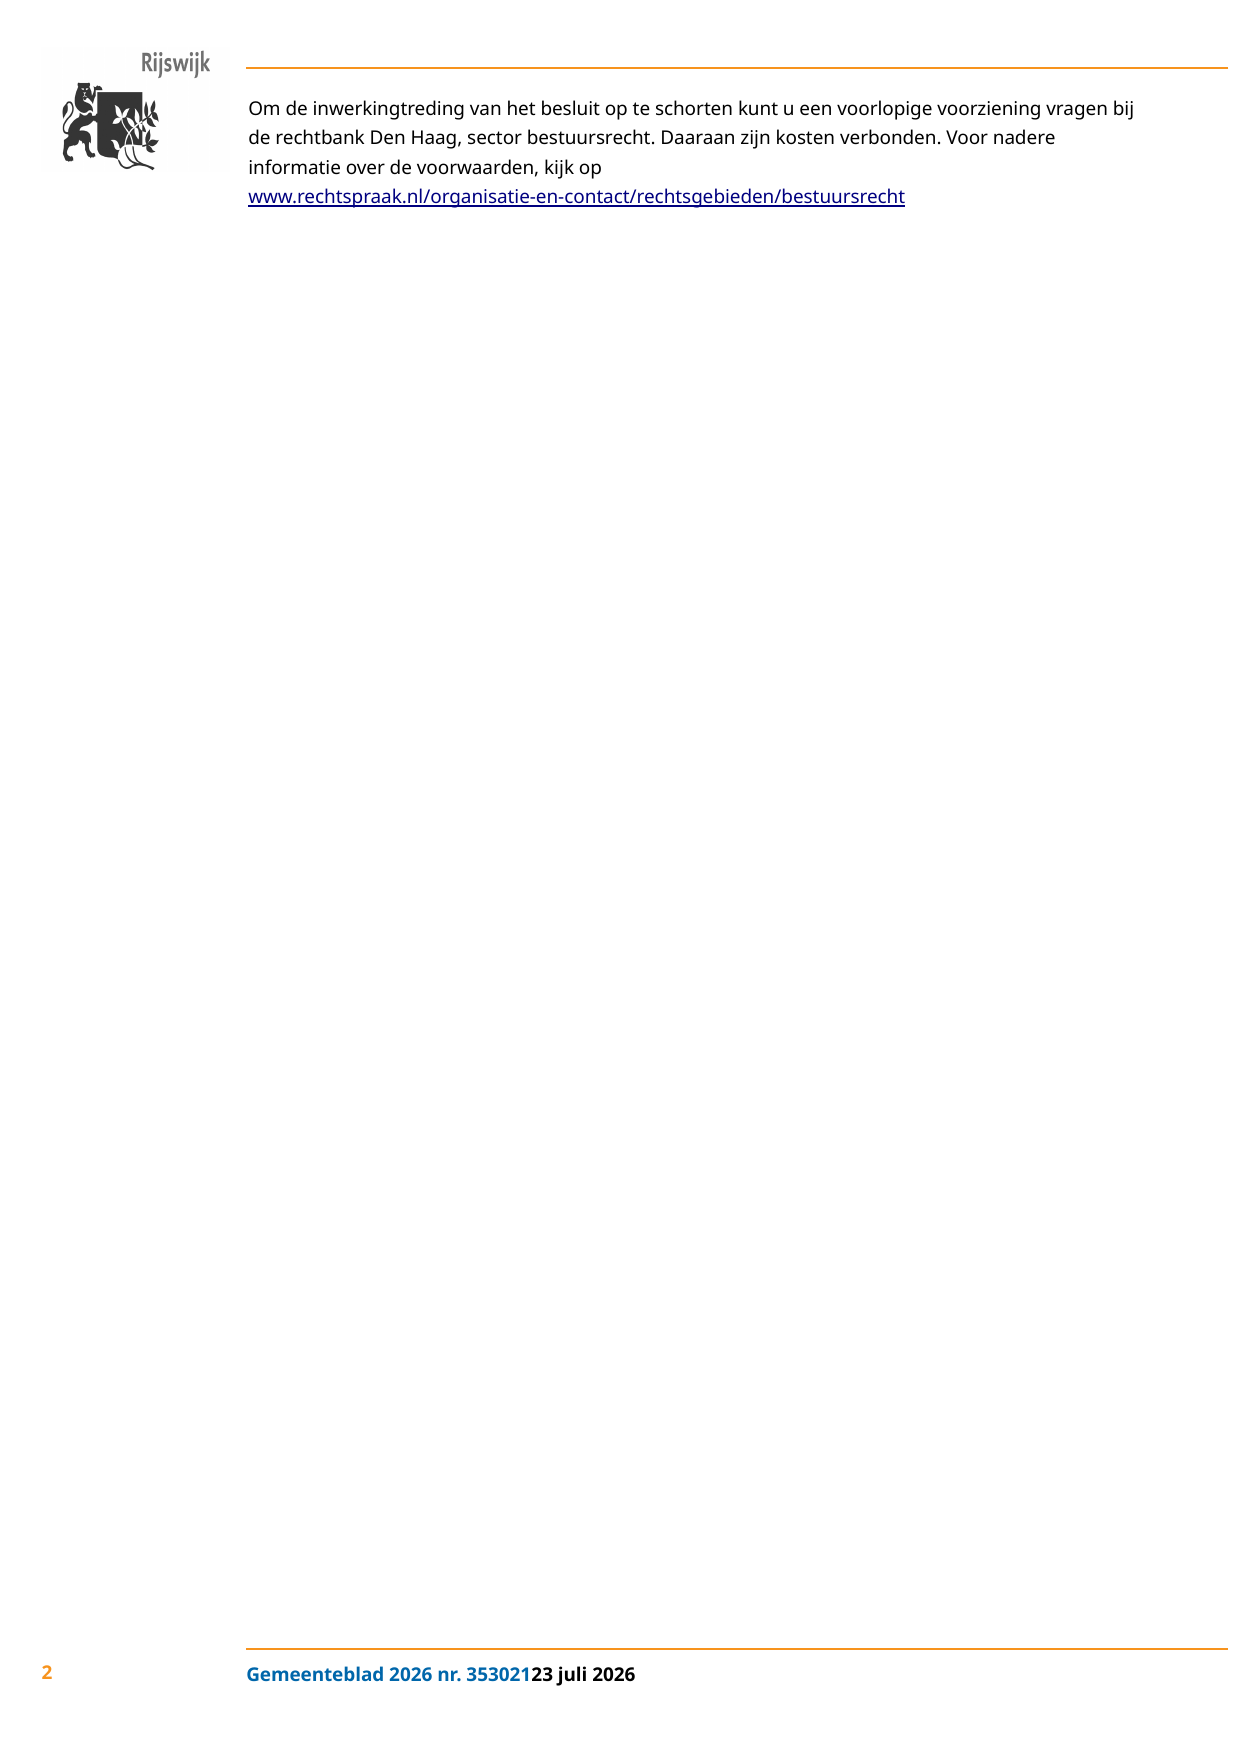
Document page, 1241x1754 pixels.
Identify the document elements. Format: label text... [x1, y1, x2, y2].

text Om de inwerkingtreding van het besluit op te schorten kunt u een voorlopige voorziening vragen bij de rechtbank Den Haag, sector bestuursrecht. Daaraan zijn kosten verbonden. Voor nadere informatie over de voorwaarden, kijk op www.rechtspraak.nl/organisatie-en-contact/rechtsgebieden/bestuursrecht [248, 95, 1152, 209]
picture [41, 47, 231, 172]
